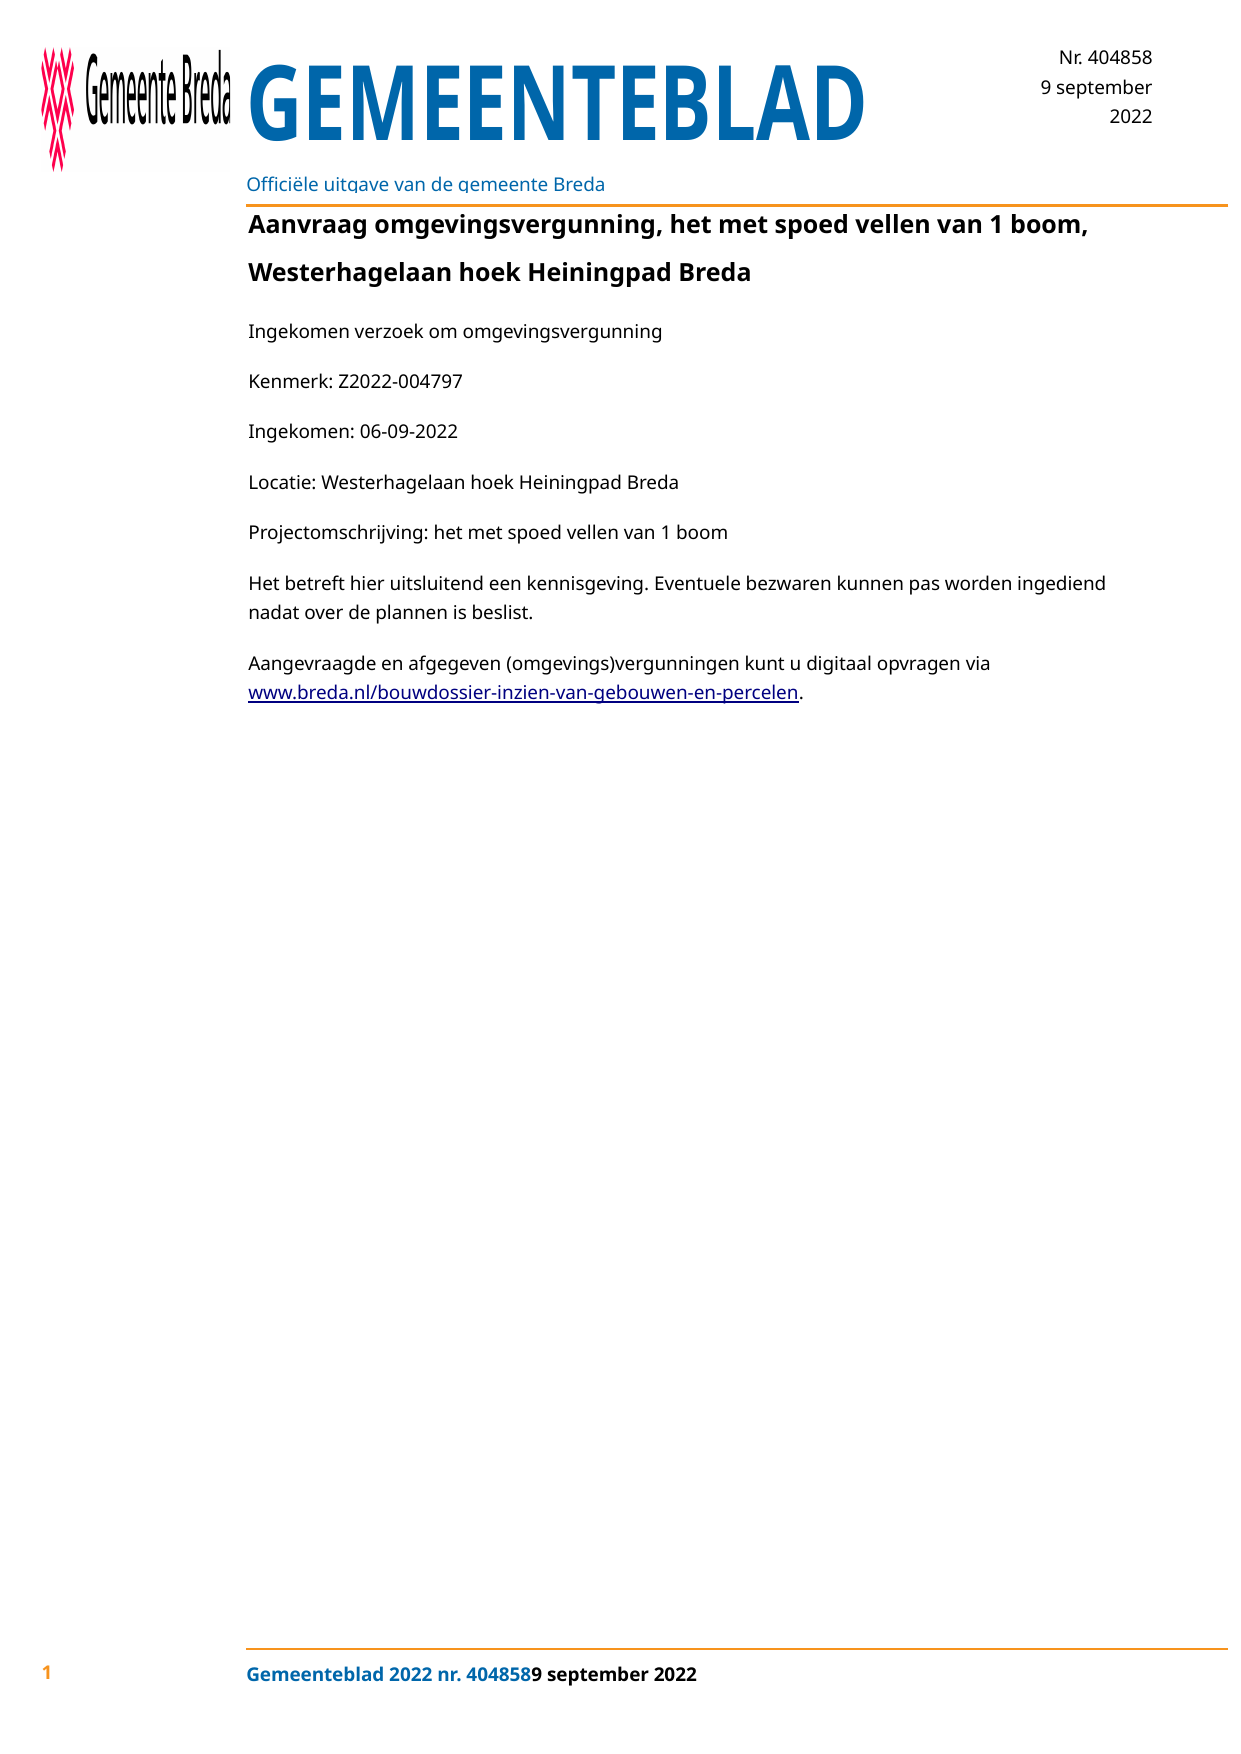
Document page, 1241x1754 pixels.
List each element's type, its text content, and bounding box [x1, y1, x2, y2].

text Het betreft hier uitsluitend een kennisgeving. Eventuele bezwaren kunnen pas worden ingediend nadat over de plannen is beslist. [248, 570, 1152, 625]
text Projectomschrijving: het met spoed vellen van 1 boom [248, 519, 1152, 545]
text Kenmerk: Z2022-004797 [248, 368, 1152, 394]
text Aanvraag omgevingsvergunning, het met spoed vellen van 1 boom, Westerhagelaan hoek Heiningpad Breda [248, 207, 1152, 288]
text Ingekomen: 06-09-2022 [248, 419, 1152, 444]
text Ingekomen verzoek om omgevingsvergunning [248, 318, 1152, 344]
picture [41, 47, 231, 172]
text Aangevraagde en afgegeven (omgevings)vergunningen kunt u digitaal opvragen via www.breda.nl/bouwdossier-inzien-van-gebouwen-en-percelen. [248, 650, 1152, 705]
text Locatie: Westerhagelaan hoek Heiningpad Breda [248, 469, 1152, 495]
